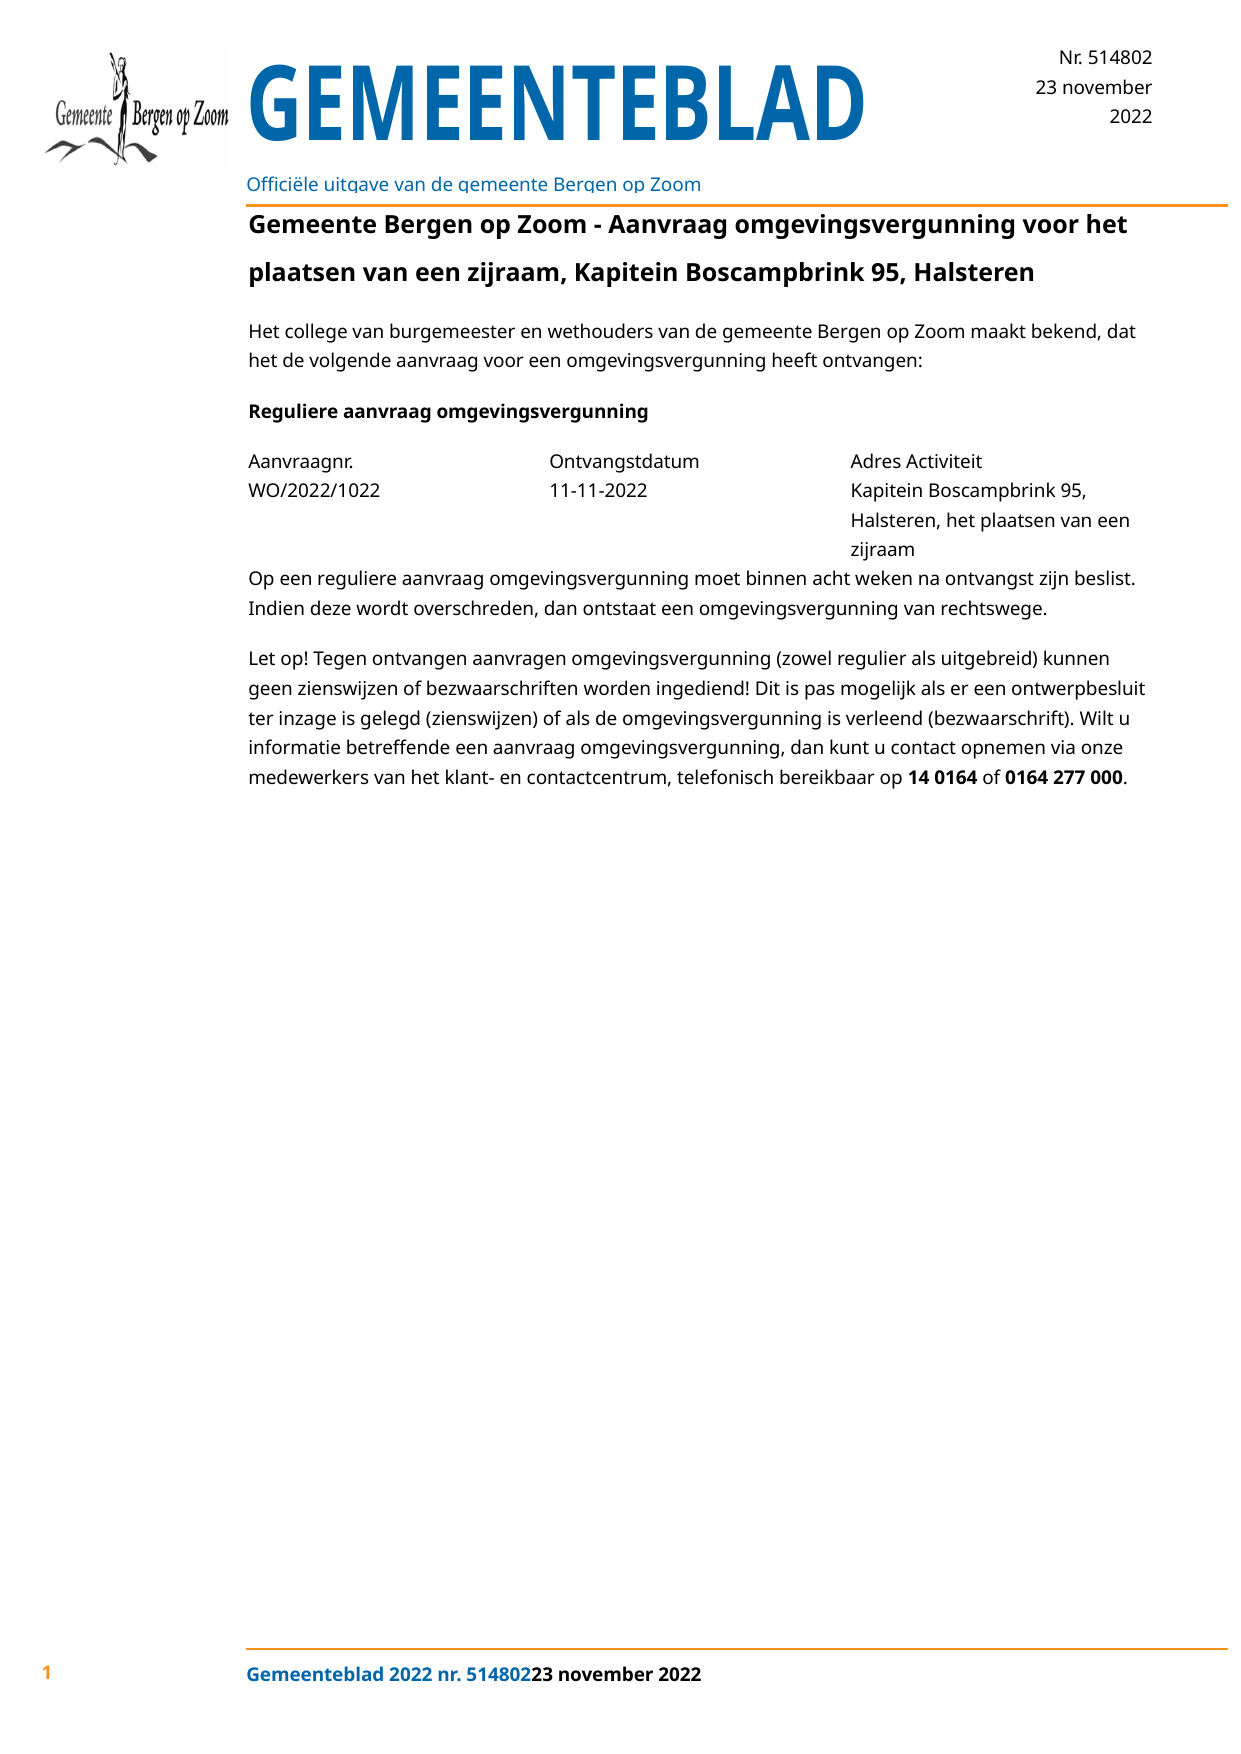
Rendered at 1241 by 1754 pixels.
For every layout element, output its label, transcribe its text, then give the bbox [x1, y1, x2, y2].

text Reguliere aanvraag omgevingsvergunning [248, 398, 1152, 424]
table_header 11-11-2022 [549, 478, 850, 562]
table_header Kapitein Boscampbrink 95, Halsteren, het plaatsen van een zijraam [850, 478, 1152, 562]
table_header Aanvraagnr. [248, 449, 549, 474]
text Let op! Tegen ontvangen aanvragen omgevingsvergunning (zowel regulier als uitgebreid) kunnen geen zienswijzen of bezwaarschriften worden ingediend! Dit is pas mogelijk als er een ontwerpbesluit ter inzage is gelegd (zienswijzen) of als de omgevingsvergunning is verleend (bezwaarschrift). Wilt u informatie betreffende een aanvraag omgevingsvergunning, dan kunt u contact opnemen via onze medewerkers van het klant- en contactcentrum, telefonisch bereikbaar op 14 0164 of 0164 277 000. [248, 646, 1152, 790]
text Gemeente Bergen op Zoom - Aanvraag omgevingsvergunning voor het plaatsen van een zijraam, Kapitein Boscampbrink 95, Halsteren [248, 207, 1152, 288]
text Op een reguliere aanvraag omgevingsvergunning moet binnen acht weken na ontvangst zijn beslist. Indien deze wordt overschreden, dan ontstaat een omgevingsvergunning van rechtswege. [248, 566, 1152, 621]
picture [41, 47, 231, 172]
table_header Ontvangstdatum [549, 449, 850, 474]
table_header Adres Activiteit [850, 449, 1152, 474]
table_header WO/2022/1022 [248, 478, 549, 562]
text Het college van burgemeester en wethouders van de gemeente Bergen op Zoom maakt bekend, dat het de volgende aanvraag voor een omgevingsvergunning heeft ontvangen: [248, 318, 1152, 373]
